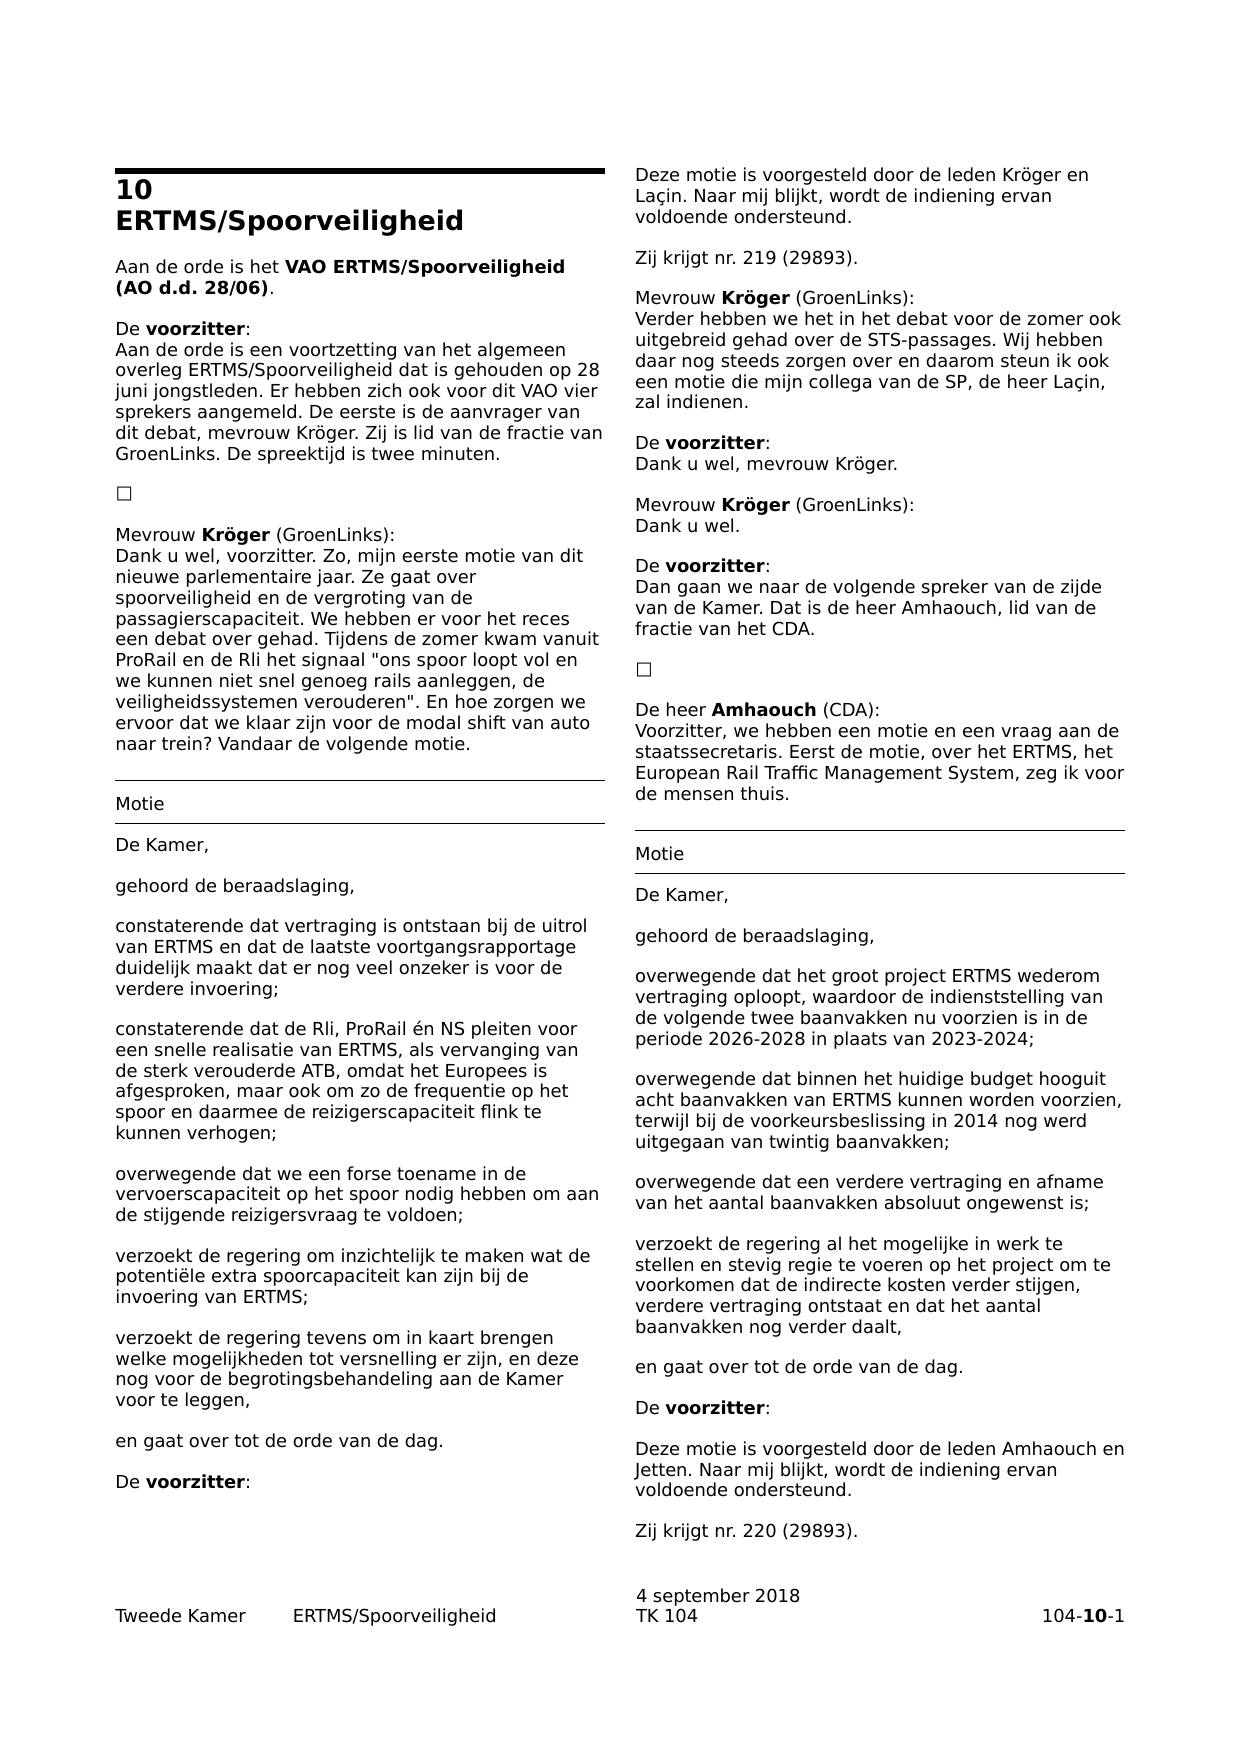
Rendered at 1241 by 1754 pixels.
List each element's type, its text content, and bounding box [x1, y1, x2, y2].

text verzoekt de regering om inzichtelijk te maken wat de potentiële extra spoorcapaciteit kan zijn bij de invoering van ERTMS; [115, 1246, 605, 1308]
text Zij krijgt nr. 219 (29893). [635, 247, 1125, 268]
text overwegende dat we een forse toename in de vervoerscapaciteit op het spoor nodig hebben om aan de stijgende reizigersvraag te voldoen; [115, 1163, 605, 1226]
text en gaat over tot de orde van de dag. [635, 1357, 1125, 1378]
text gehoord de beraadslaging, [635, 926, 1125, 946]
text De voorzitter: [115, 1471, 605, 1492]
text Aan de orde is een voortzetting van het algemeen overleg ERTMS/Spoorveiligheid dat is gehouden op 28 juni jongstleden. Er hebben zich ook voor dit VAO vier sprekers aangemeld. De eerste is de aanvrager van dit debat, mevrouw Kröger. Zij is lid van de fractie van GroenLinks. De spreektijd is twee minuten. [115, 339, 605, 464]
text verzoekt de regering al het mogelijke in werk te stellen en stevig regie te voeren op het project om te voorkomen dat de indirecte kosten verder stijgen, verdere vertraging ontstaat en dat het aantal baanvakken nog verder daalt, [635, 1234, 1125, 1337]
text Zij krijgt nr. 220 (29893). [635, 1521, 1125, 1542]
text De voorzitter: [635, 433, 1125, 454]
text Mevrouw Kröger (GroenLinks): [635, 495, 1125, 515]
text overwegende dat het groot project ERTMS wederom vertraging oploopt, waardoor de indienststelling van de volgende twee baanvakken nu voorzien is in de periode 2026-2028 in plaats van 2023-2024; [635, 966, 1125, 1049]
text Dank u wel, mevrouw Kröger. [635, 454, 1125, 475]
text Dan gaan we naar de volgende spreker van de zijde van de Kamer. Dat is de heer Amhaouch, lid van de fractie van het CDA. [635, 577, 1125, 639]
text De Kamer, [635, 885, 1125, 906]
text De voorzitter: [635, 1398, 1125, 1419]
text ⬜ [115, 484, 605, 505]
text overwegende dat een verdere vertraging en afname van het aantal baanvakken absoluut ongewenst is; [635, 1172, 1125, 1214]
text en gaat over tot de orde van de dag. [115, 1431, 605, 1451]
text gehoord de beraadslaging, [115, 875, 605, 896]
title 10 ERTMS/Spoorveiligheid [115, 174, 605, 237]
text overwegende dat binnen het huidige budget hooguit acht baanvakken van ERTMS kunnen worden voorzien, terwijl bij de voorkeursbeslissing in 2014 nog werd uitgegaan van twintig baanvakken; [635, 1069, 1125, 1152]
text Voorzitter, we hebben een motie en een vraag aan de staatssecretaris. Eerst de motie, over het ERTMS, het European Rail Traffic Management System, zeg ik voor de mensen thuis. [635, 721, 1125, 804]
text Aan de orde is het VAO ERTMS/Spoorveiligheid (AO d.d. 28/06). [115, 257, 605, 298]
text De voorzitter: [635, 556, 1125, 577]
text Mevrouw Kröger (GroenLinks): [635, 288, 1125, 309]
text Verder hebben we het in het debat voor de zomer ook uitgebreid gehad over de STS-passages. Wij hebben daar nog steeds zorgen over en daarom steun ik ook een motie die mijn collega van de SP, de heer Laçin, zal indienen. [635, 309, 1125, 413]
text Deze motie is voorgesteld door de leden Amhaouch en Jetten. Naar mij blijkt, wordt de indiening ervan voldoende ondersteund. [635, 1439, 1125, 1501]
text Mevrouw Kröger (GroenLinks): [115, 525, 605, 546]
text Dank u wel, voorzitter. Zo, mijn eerste motie van dit nieuwe parlementaire jaar. Ze gaat over spoorveiligheid en de vergroting van de passagierscapaciteit. We hebben er voor het reces een debat over gehad. Tijdens de zomer kwam vanuit ProRail en de Rli het signaal "ons spoor loopt vol en we kunnen niet snel genoeg rails aanleggen, de veiligheidssystemen verouderen". En hoe zorgen we ervoor dat we klaar zijn voor de modal shift van auto naar trein? Vandaar de volgende motie. [115, 546, 605, 754]
text Dank u wel. [635, 515, 1125, 536]
text Motie [115, 794, 605, 815]
text De voorzitter: [115, 318, 605, 339]
text De heer Amhaouch (CDA): [635, 700, 1125, 721]
text verzoekt de regering tevens om in kaart brengen welke mogelijkheden tot versnelling er zijn, en deze nog voor de begrotingsbehandeling aan de Kamer voor te leggen, [115, 1328, 605, 1411]
text Deze motie is voorgesteld door de leden Kröger en Laçin. Naar mij blijkt, wordt de indiening ervan voldoende ondersteund. [635, 165, 1125, 227]
text Motie [635, 844, 1125, 865]
text constaterende dat de Rli, ProRail én NS pleiten voor een snelle realisatie van ERTMS, als vervanging van de sterk verouderde ATB, omdat het Europees is afgesproken, maar ook om zo de frequentie op het spoor en daarmee de reizigerscapaciteit flink te kunnen verhogen; [115, 1019, 605, 1143]
text constaterende dat vertraging is ontstaan bij de uitrol van ERTMS en dat de laatste voortgangsrapportage duidelijk maakt dat er nog veel onzeker is voor de verdere invoering; [115, 916, 605, 999]
text ⬜ [635, 659, 1125, 680]
text De Kamer, [115, 835, 605, 855]
